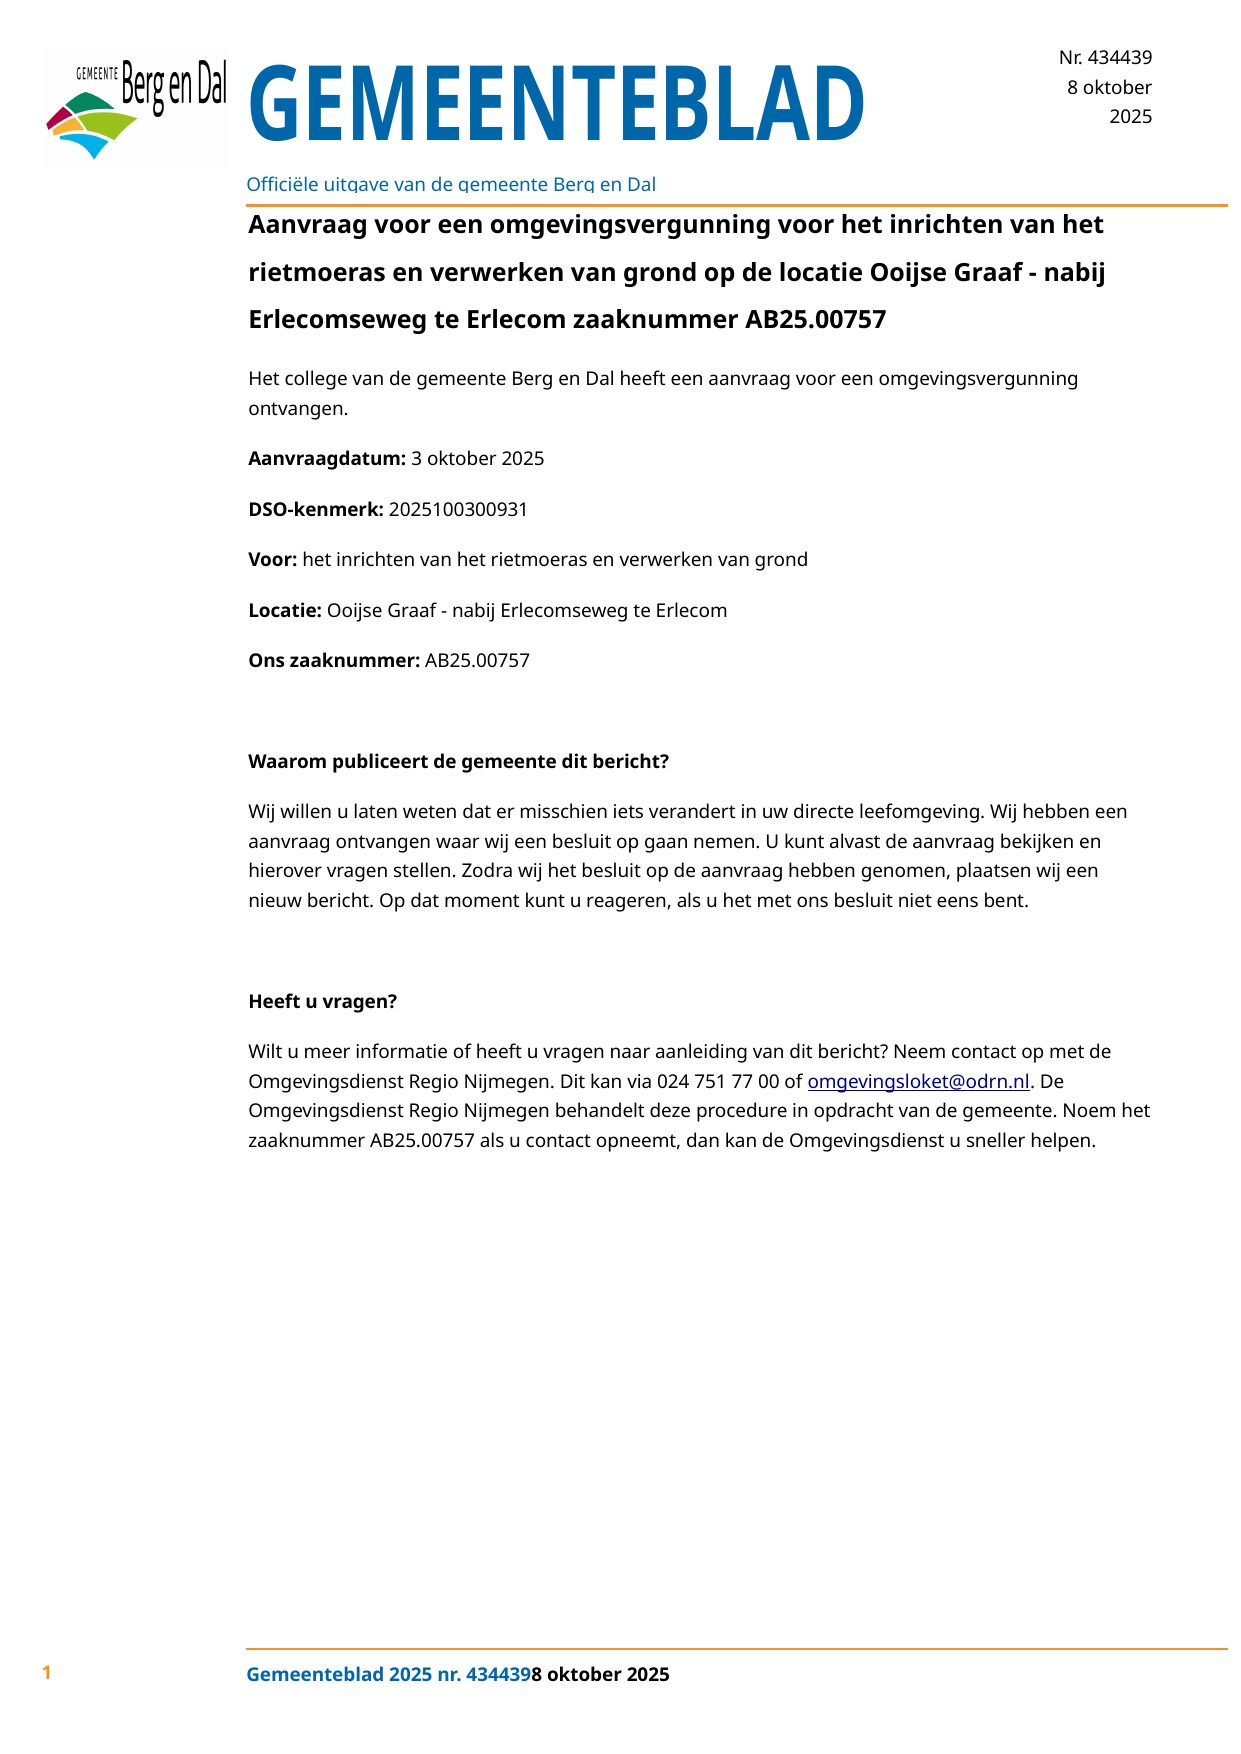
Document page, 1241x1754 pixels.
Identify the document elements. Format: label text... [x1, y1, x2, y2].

text Aanvraagdatum: 3 oktober 2025 [248, 446, 1152, 471]
text Locatie: Ooijse Graaf - nabij Erlecomseweg te Erlecom [248, 597, 1152, 622]
text Ons zaaknummer: AB25.00757 [248, 647, 1152, 673]
text Wij willen u laten weten dat er misschien iets verandert in uw directe leefomgeving. Wij hebben een aanvraag ontvangen waar wij een besluit op gaan nemen. U kunt alvast de aanvraag bekijken en hierover vragen stellen. Zodra wij het besluit op de aanvraag hebben genomen, plaatsen wij een nieuw bericht. Op dat moment kunt u reageren, als u het met ons besluit niet eens bent. [248, 798, 1152, 913]
text Waarom publiceert de gemeente dit bericht? [248, 748, 1152, 774]
text Voor: het inrichten van het rietmoeras en verwerken van grond [248, 546, 1152, 572]
text Aanvraag voor een omgevingsvergunning voor het inrichten van het rietmoeras en verwerken van grond op de locatie Ooijse Graaf - nabij Erlecomseweg te Erlecom zaaknummer AB25.00757 [248, 207, 1152, 336]
text Heeft u vragen? [248, 988, 1152, 1014]
text DSO-kenmerk: 2025100300931 [248, 496, 1152, 522]
picture [41, 47, 231, 172]
text Het college van de gemeente Berg en Dal heeft een aanvraag voor een omgevingsvergunning ontvangen. [248, 366, 1152, 421]
text Wilt u meer informatie of heeft u vragen naar aanleiding van dit bericht? Neem contact op met de Omgevingsdienst Regio Nijmegen. Dit kan via 024 751 77 00 of omgevingsloket@odrn.nl. De Omgevingsdienst Regio Nijmegen behandelt deze procedure in opdracht van de gemeente. Noem het zaaknummer AB25.00757 als u contact opneemt, dan kan de Omgevingsdienst u sneller helpen. [248, 1038, 1152, 1153]
